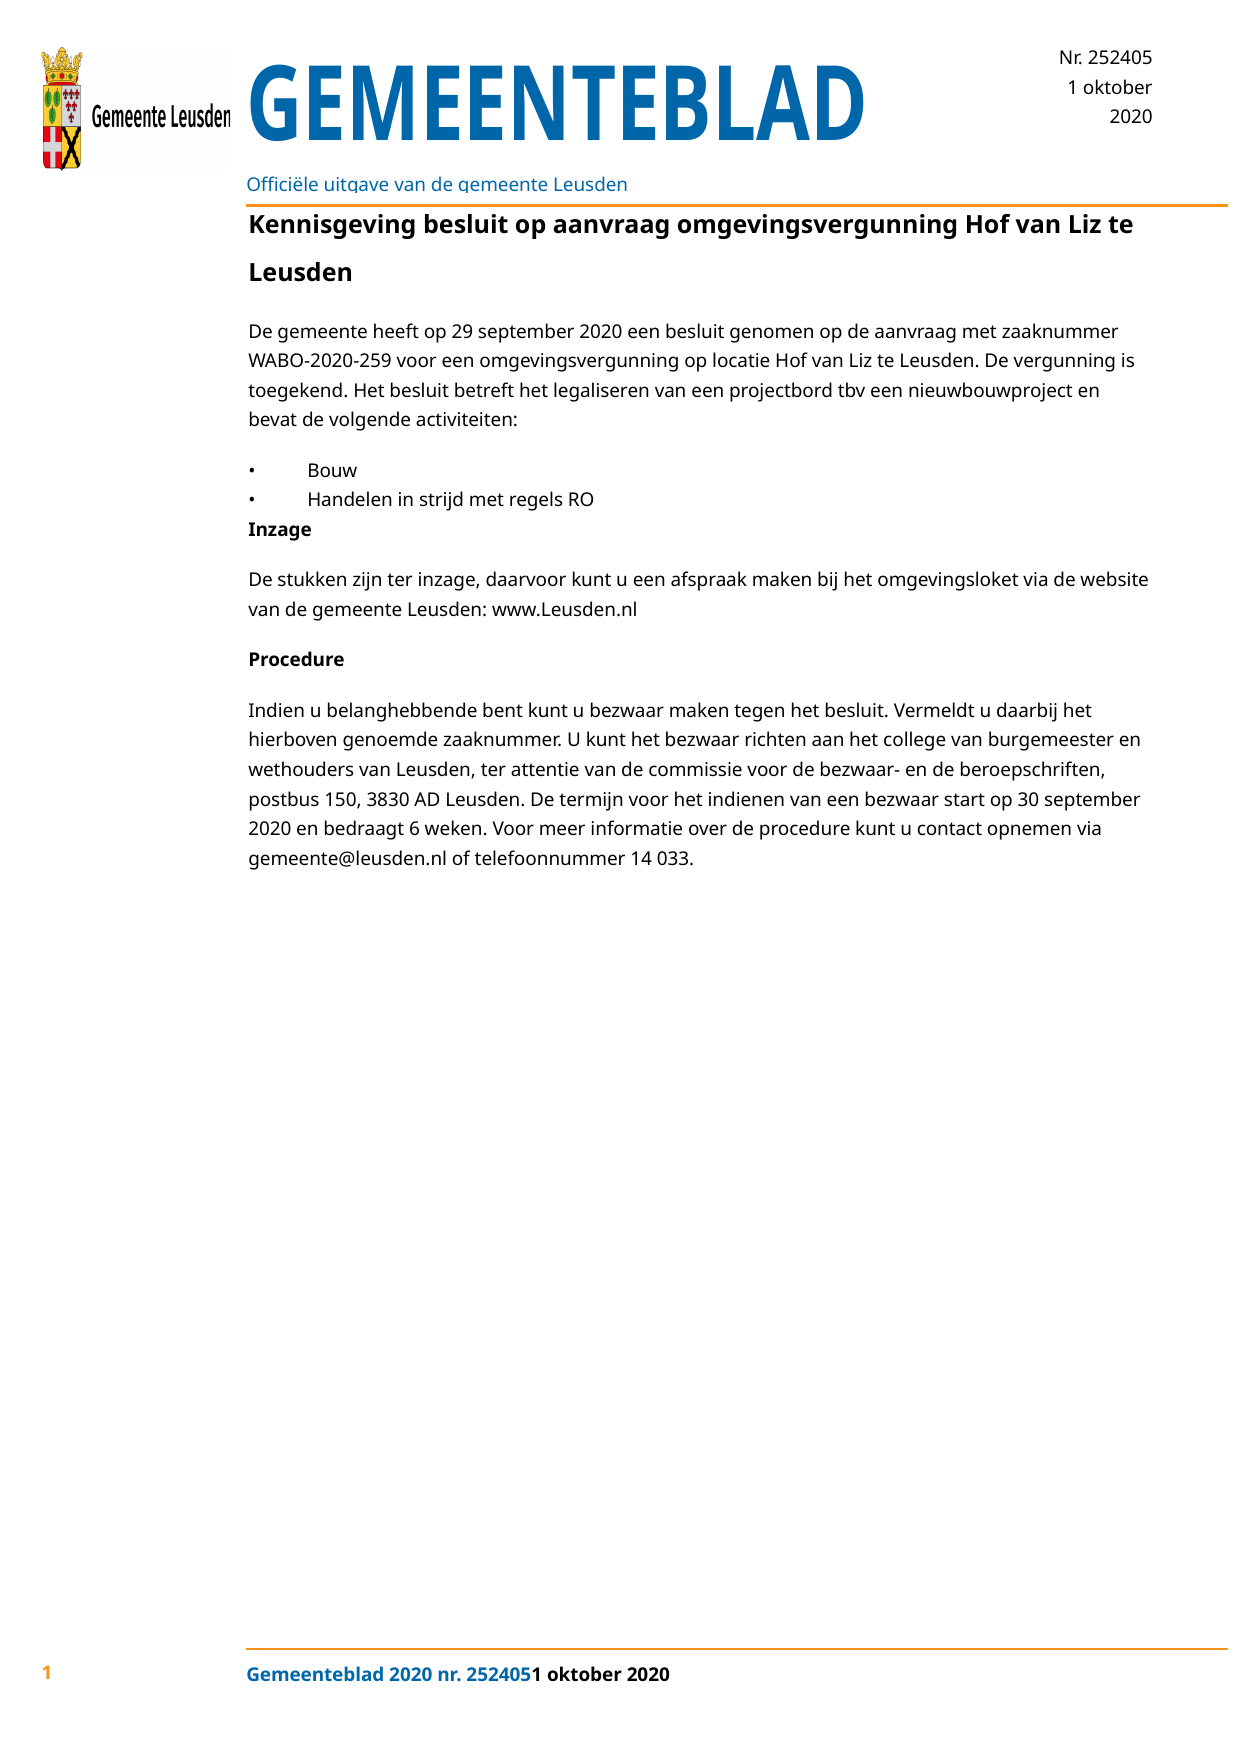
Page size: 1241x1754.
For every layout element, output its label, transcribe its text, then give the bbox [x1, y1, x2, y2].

text De gemeente heeft op 29 september 2020 een besluit genomen op de aanvraag met zaaknummer WABO-2020-259 voor een omgevingsvergunning op locatie Hof van Liz te Leusden. De vergunning is toegekend. Het besluit betreft het legaliseren van een projectbord tbv een nieuwbouwproject en bevat de volgende activiteiten: [248, 318, 1152, 432]
text De stukken zijn ter inzage, daarvoor kunt u een afspraak maken bij het omgevingsloket via de website van de gemeente Leusden: www.Leusden.nl [248, 567, 1152, 622]
list Bouw [248, 457, 1152, 483]
text Inzage [248, 516, 1152, 542]
text Kennisgeving besluit op aanvraag omgevingsvergunning Hof van Liz te Leusden [248, 207, 1152, 288]
text Indien u belanghebbende bent kunt u bezwaar maken tegen het besluit. Vermeldt u daarbij het hierboven genoemde zaaknummer. U kunt het bezwaar richten aan het college van burgemeester en wethouders van Leusden, ter attentie van de commissie voor de bezwaar- en de beroepschriften, postbus 150, 3830 AD Leusden. De termijn voor het indienen van een bezwaar start op 30 september 2020 en bedraagt 6 weken. Voor meer informatie over de procedure kunt u contact opnemen via gemeente@leusden.nl of telefoonnummer 14 033. [248, 697, 1152, 871]
text Procedure [248, 647, 1152, 672]
list Handelen in strijd met regels RO [248, 487, 1152, 512]
picture [41, 47, 231, 172]
